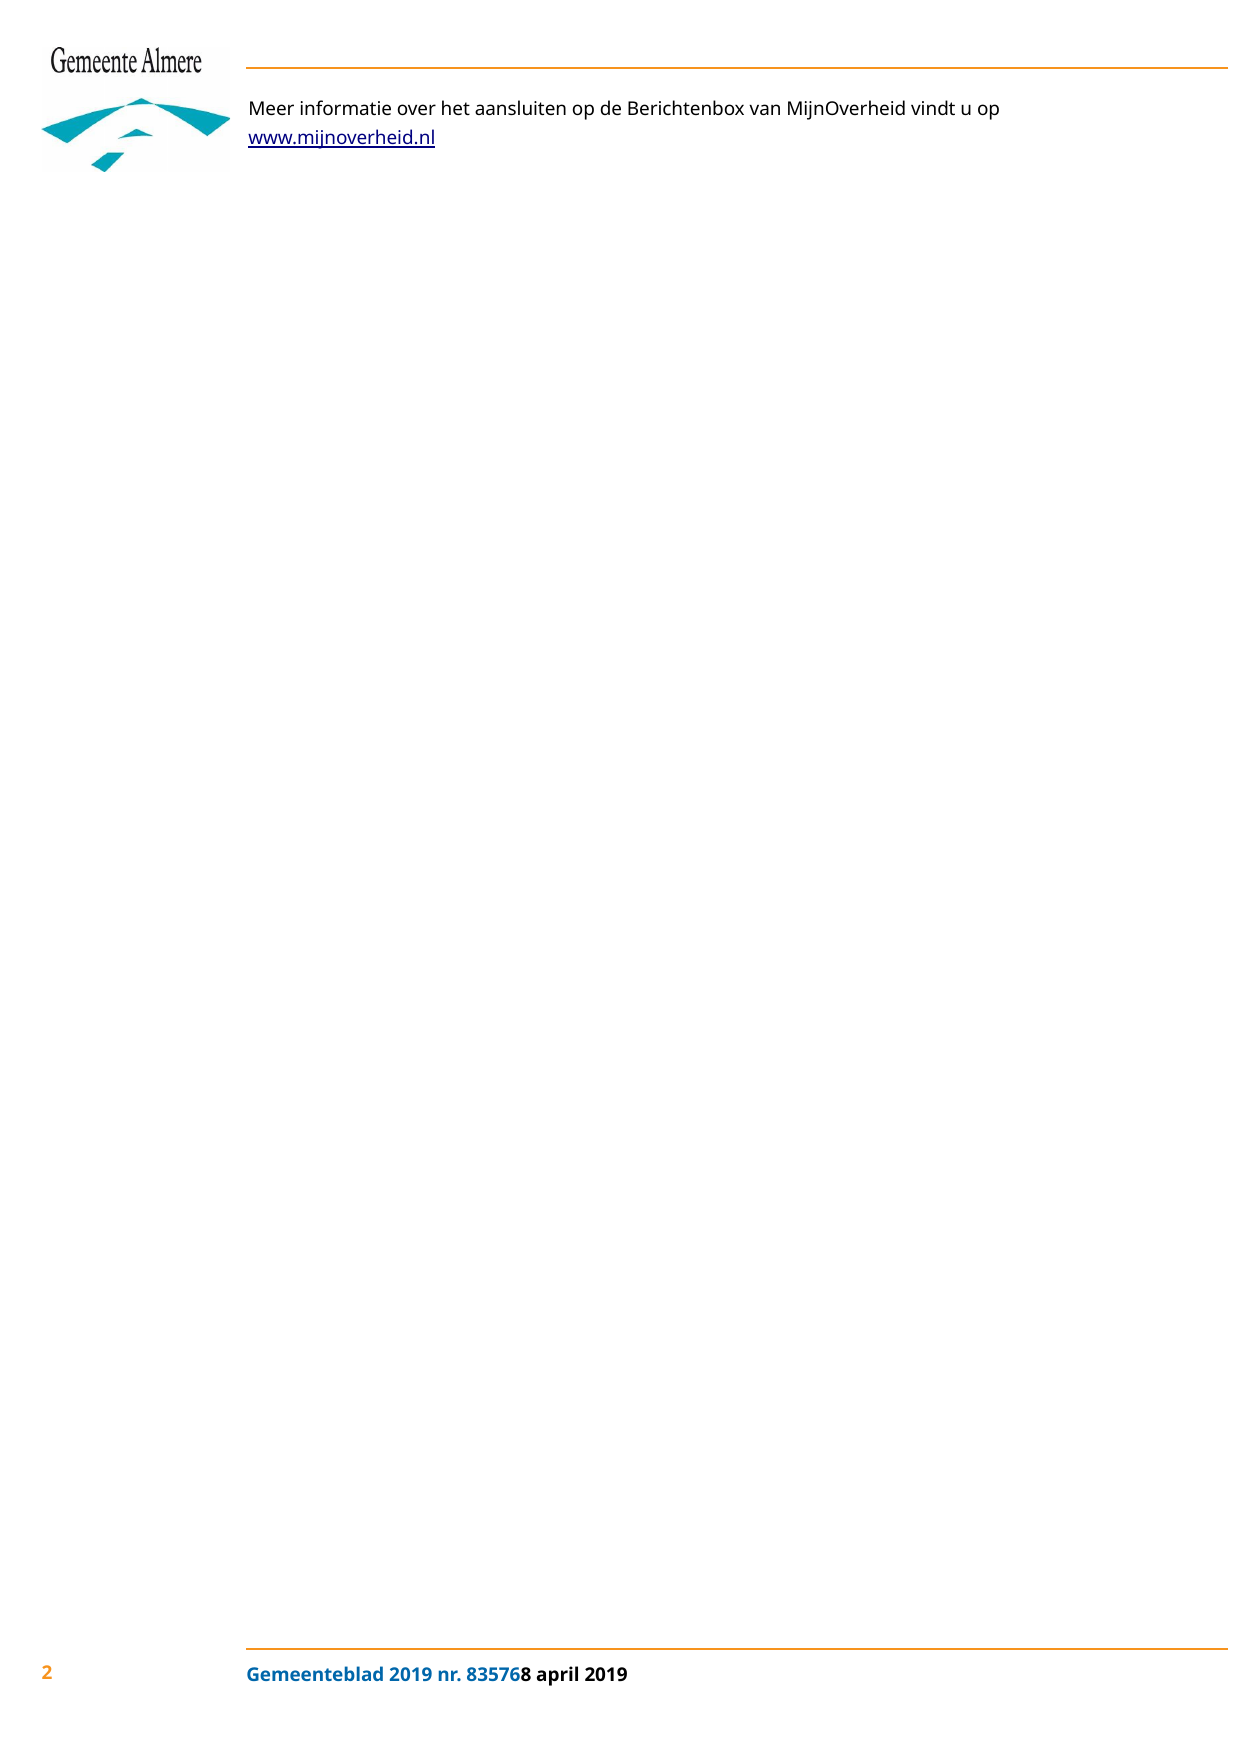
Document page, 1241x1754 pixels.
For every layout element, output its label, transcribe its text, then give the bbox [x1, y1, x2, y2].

text Meer informatie over het aansluiten op de Berichtenbox van MijnOverheid vindt u op www.mijnoverheid.nl [248, 95, 1152, 150]
picture [41, 47, 231, 172]
